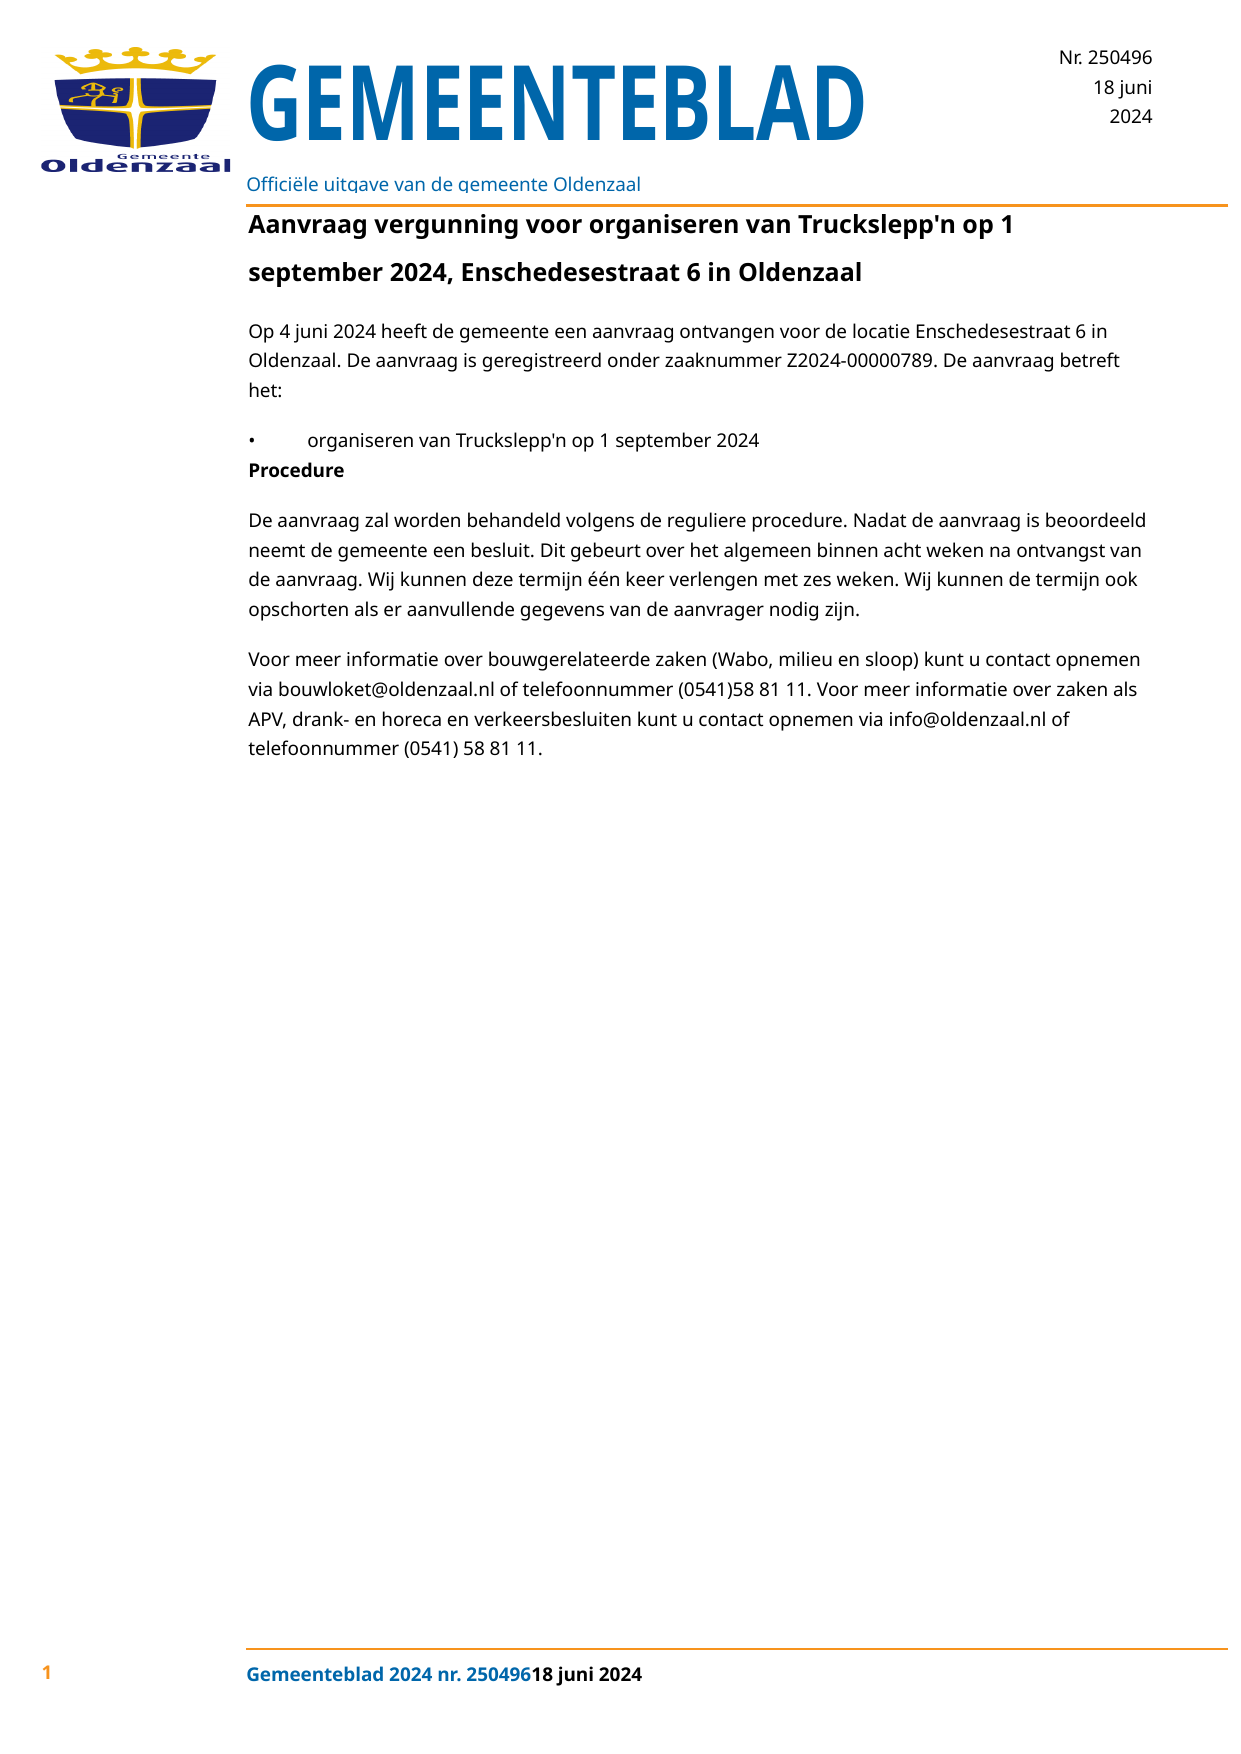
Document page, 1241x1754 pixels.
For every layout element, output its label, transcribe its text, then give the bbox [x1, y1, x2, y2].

text Aanvraag vergunning voor organiseren van Truckslepp'n op 1 september 2024, Enschedesestraat 6 in Oldenzaal [248, 207, 1152, 288]
text Procedure [248, 457, 1152, 483]
text Op 4 juni 2024 heeft de gemeente een aanvraag ontvangen voor de locatie Enschedesestraat 6 in Oldenzaal. De aanvraag is geregistreerd onder zaaknummer Z2024-00000789. De aanvraag betreft het: [248, 318, 1152, 403]
text Voor meer informatie over bouwgerelateerde zaken (Wabo, milieu en sloop) kunt u contact opnemen via bouwloket@oldenzaal.nl of telefoonnummer (0541)58 81 11. Voor meer informatie over zaken als APV, drank- en horeca en verkeersbesluiten kunt u contact opnemen via info@oldenzaal.nl of telefoonnummer (0541) 58 81 11. [248, 647, 1152, 761]
list organiseren van Truckslepp'n op 1 september 2024 [248, 427, 1152, 453]
text De aanvraag zal worden behandeld volgens de reguliere procedure. Nadat de aanvraag is beoordeeld neemt de gemeente een besluit. Dit gebeurt over het algemeen binnen acht weken na ontvangst van de aanvraag. Wij kunnen deze termijn één keer verlengen met zes weken. Wij kunnen de termijn ook opschorten als er aanvullende gegevens van de aanvrager nodig zijn. [248, 507, 1152, 622]
picture [41, 47, 231, 172]
